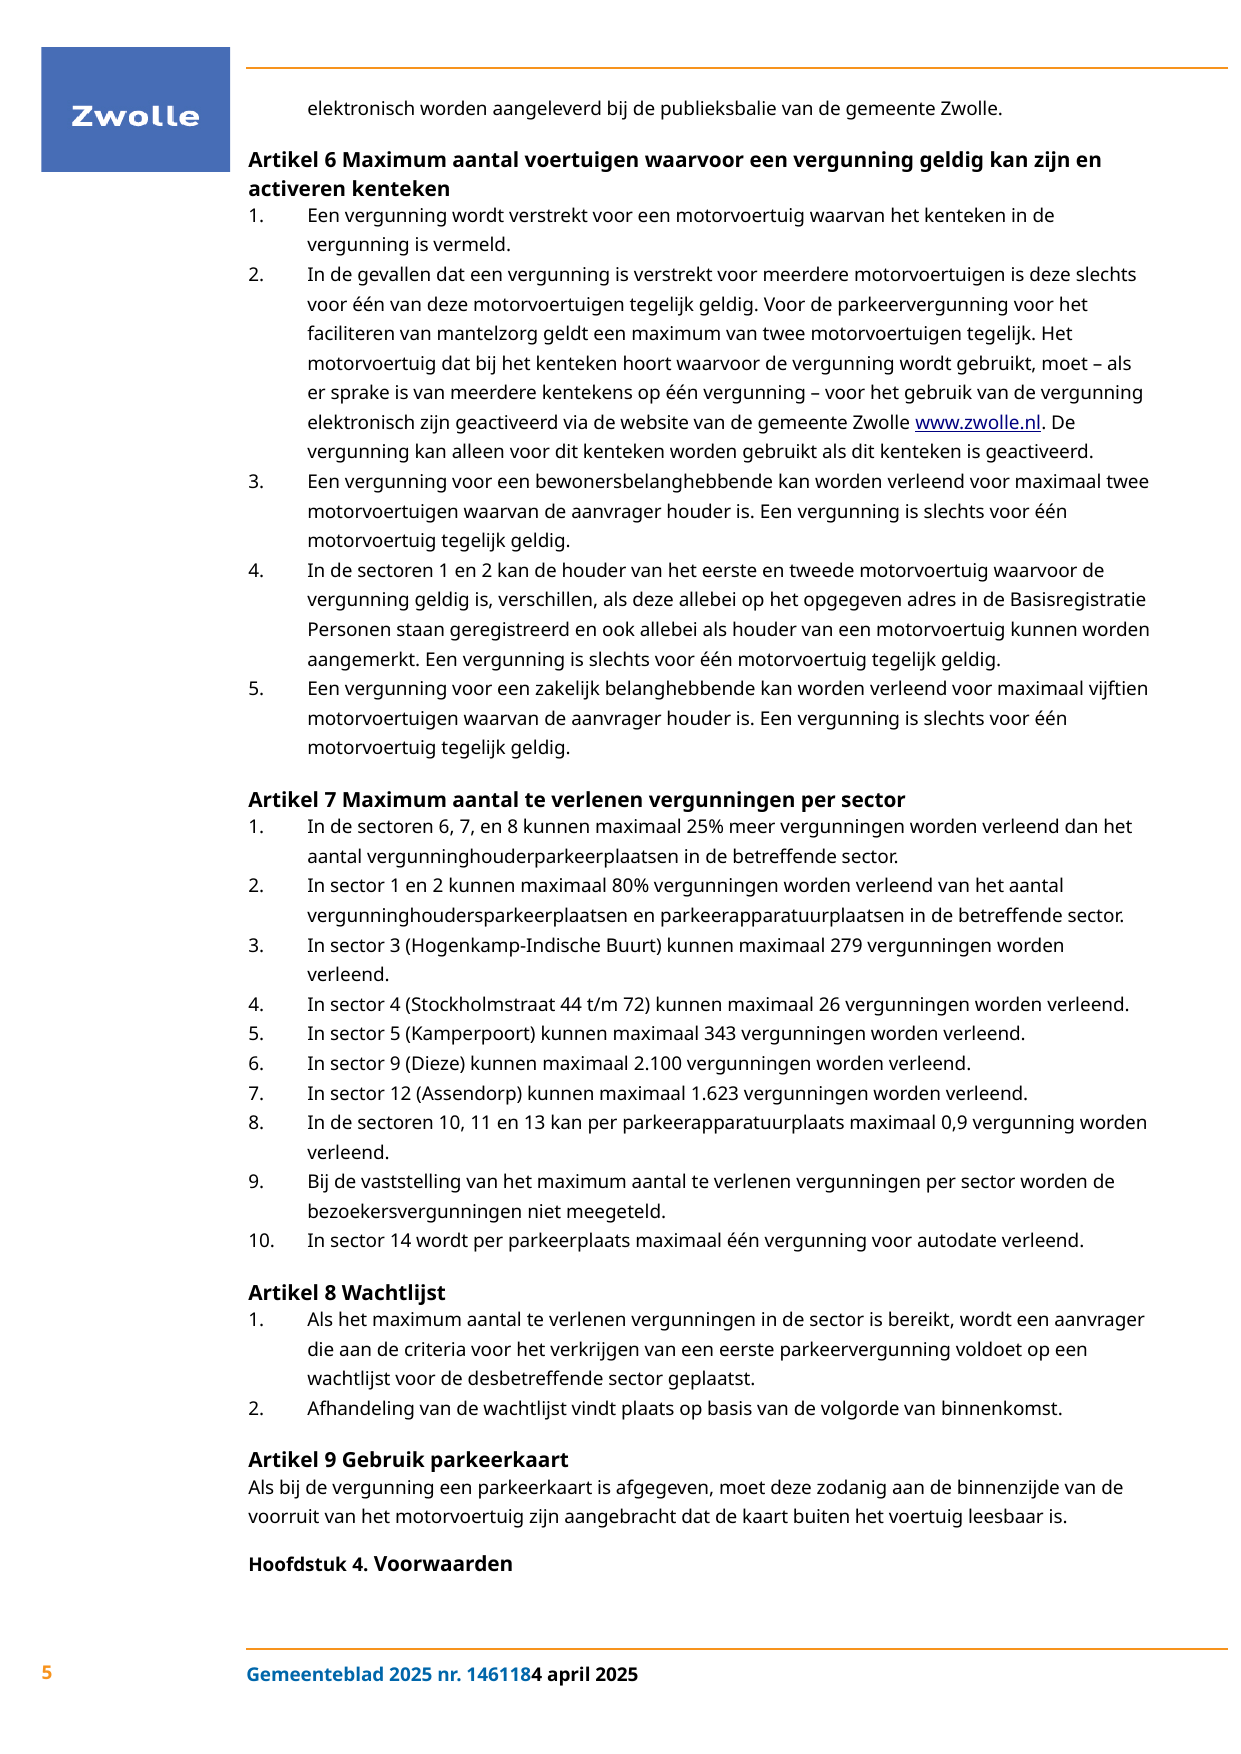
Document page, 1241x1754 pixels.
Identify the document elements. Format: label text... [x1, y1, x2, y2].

list In de sectoren 10, 11 en 13 kan per parkeerapparatuurplaats maximaal 0,9 vergunning worden verleend. [248, 1109, 1152, 1164]
list In sector 12 (Assendorp) kunnen maximaal 1.623 vergunningen worden verleend. [248, 1080, 1152, 1105]
list Een vergunning wordt verstrekt voor een motorvoertuig waarvan het kenteken in de vergunning is vermeld. [248, 202, 1152, 257]
text Als bij de vergunning een parkeerkaart is afgegeven, moet deze zodanig aan de binnenzijde van de voorruit van het motorvoertuig zijn aangebracht dat de kaart buiten het voertuig leesbaar is. [248, 1474, 1152, 1529]
list Een vergunning voor een zakelijk belanghebbende kan worden verleend voor maximaal vijftien motorvoertuigen waarvan de aanvrager houder is. Een vergunning is slechts voor één motorvoertuig tegelijk geldig. [248, 675, 1152, 760]
list Bij de vaststelling van het maximum aantal te verlenen vergunningen per sector worden de bezoekersvergunningen niet meegeteld. [248, 1168, 1152, 1224]
text Artikel 7 Maximum aantal te verlenen vergunningen per sector [248, 785, 1152, 813]
list Een vergunning voor een bewonersbelanghebbende kan worden verleend voor maximaal twee motorvoertuigen waarvan de aanvrager houder is. Een vergunning is slechts voor één motorvoertuig tegelijk geldig. [248, 468, 1152, 553]
text Artikel 6 Maximum aantal voertuigen waarvoor een vergunning geldig kan zijn en activeren kenteken [248, 145, 1152, 202]
list In de sectoren 1 en 2 kan de houder van het eerste en tweede motorvoertuig waarvoor de vergunning geldig is, verschillen, als deze allebei op het opgegeven adres in de Basisregistratie Personen staan geregistreerd en ook allebei als houder van een motorvoertuig kunnen worden aangemerkt. Een vergunning is slechts voor één motorvoertuig tegelijk geldig. [248, 557, 1152, 672]
list Afhandeling van de wachtlijst vindt plaats op basis van de volgorde van binnenkomst. [248, 1395, 1152, 1421]
list In sector 1 en 2 kunnen maximaal 80% vergunningen worden verleend van het aantal vergunninghoudersparkeerplaatsen en parkeerapparatuurplaatsen in de betreffende sector. [248, 873, 1152, 928]
list elektronisch worden aangeleverd bij de publieksbalie van de gemeente Zwolle. [248, 95, 1152, 121]
list In sector 14 wordt per parkeerplaats maximaal één vergunning voor autodate verleend. [248, 1228, 1152, 1253]
list In sector 4 (Stockholmstraat 44 t/m 72) kunnen maximaal 26 vergunningen worden verleend. [248, 991, 1152, 1017]
text Artikel 8 Wachtlijst [248, 1278, 1152, 1306]
text Artikel 9 Gebruik parkeerkaart [248, 1446, 1152, 1474]
list In sector 5 (Kamperpoort) kunnen maximaal 343 vergunningen worden verleend. [248, 1021, 1152, 1046]
list In sector 3 (Hogenkamp-Indische Buurt) kunnen maximaal 279 vergunningen worden verleend. [248, 932, 1152, 987]
list In sector 9 (Dieze) kunnen maximaal 2.100 vergunningen worden verleend. [248, 1050, 1152, 1076]
list In de gevallen dat een vergunning is verstrekt voor meerdere motorvoertuigen is deze slechts voor één van deze motorvoertuigen tegelijk geldig. Voor de parkeervergunning voor het faciliteren van mantelzorg geldt een maximum van twee motorvoertuigen tegelijk. Het motorvoertuig dat bij het kenteken hoort waarvoor de vergunning wordt gebruikt, moet – als er sprake is van meerdere kentekens op één vergunning – voor het gebruik van de vergunning elektronisch zijn geactiveerd via de website van de gemeente Zwolle www.zwolle.nl. De vergunning kan alleen voor dit kenteken worden gebruikt als dit kenteken is geactiveerd. [248, 261, 1152, 464]
picture [41, 47, 231, 172]
list In de sectoren 6, 7, en 8 kunnen maximaal 25% meer vergunningen worden verleend dan het aantal vergunninghouderparkeerplaatsen in de betreffende sector. [248, 813, 1152, 869]
list Als het maximum aantal te verlenen vergunningen in de sector is bereikt, wordt een aanvrager die aan de criteria voor het verkrijgen van een eerste parkeervergunning voldoet op een wachtlijst voor de desbetreffende sector geplaatst. [248, 1306, 1152, 1391]
text Hoofdstuk 4. Voorwaarden [248, 1549, 1152, 1578]
